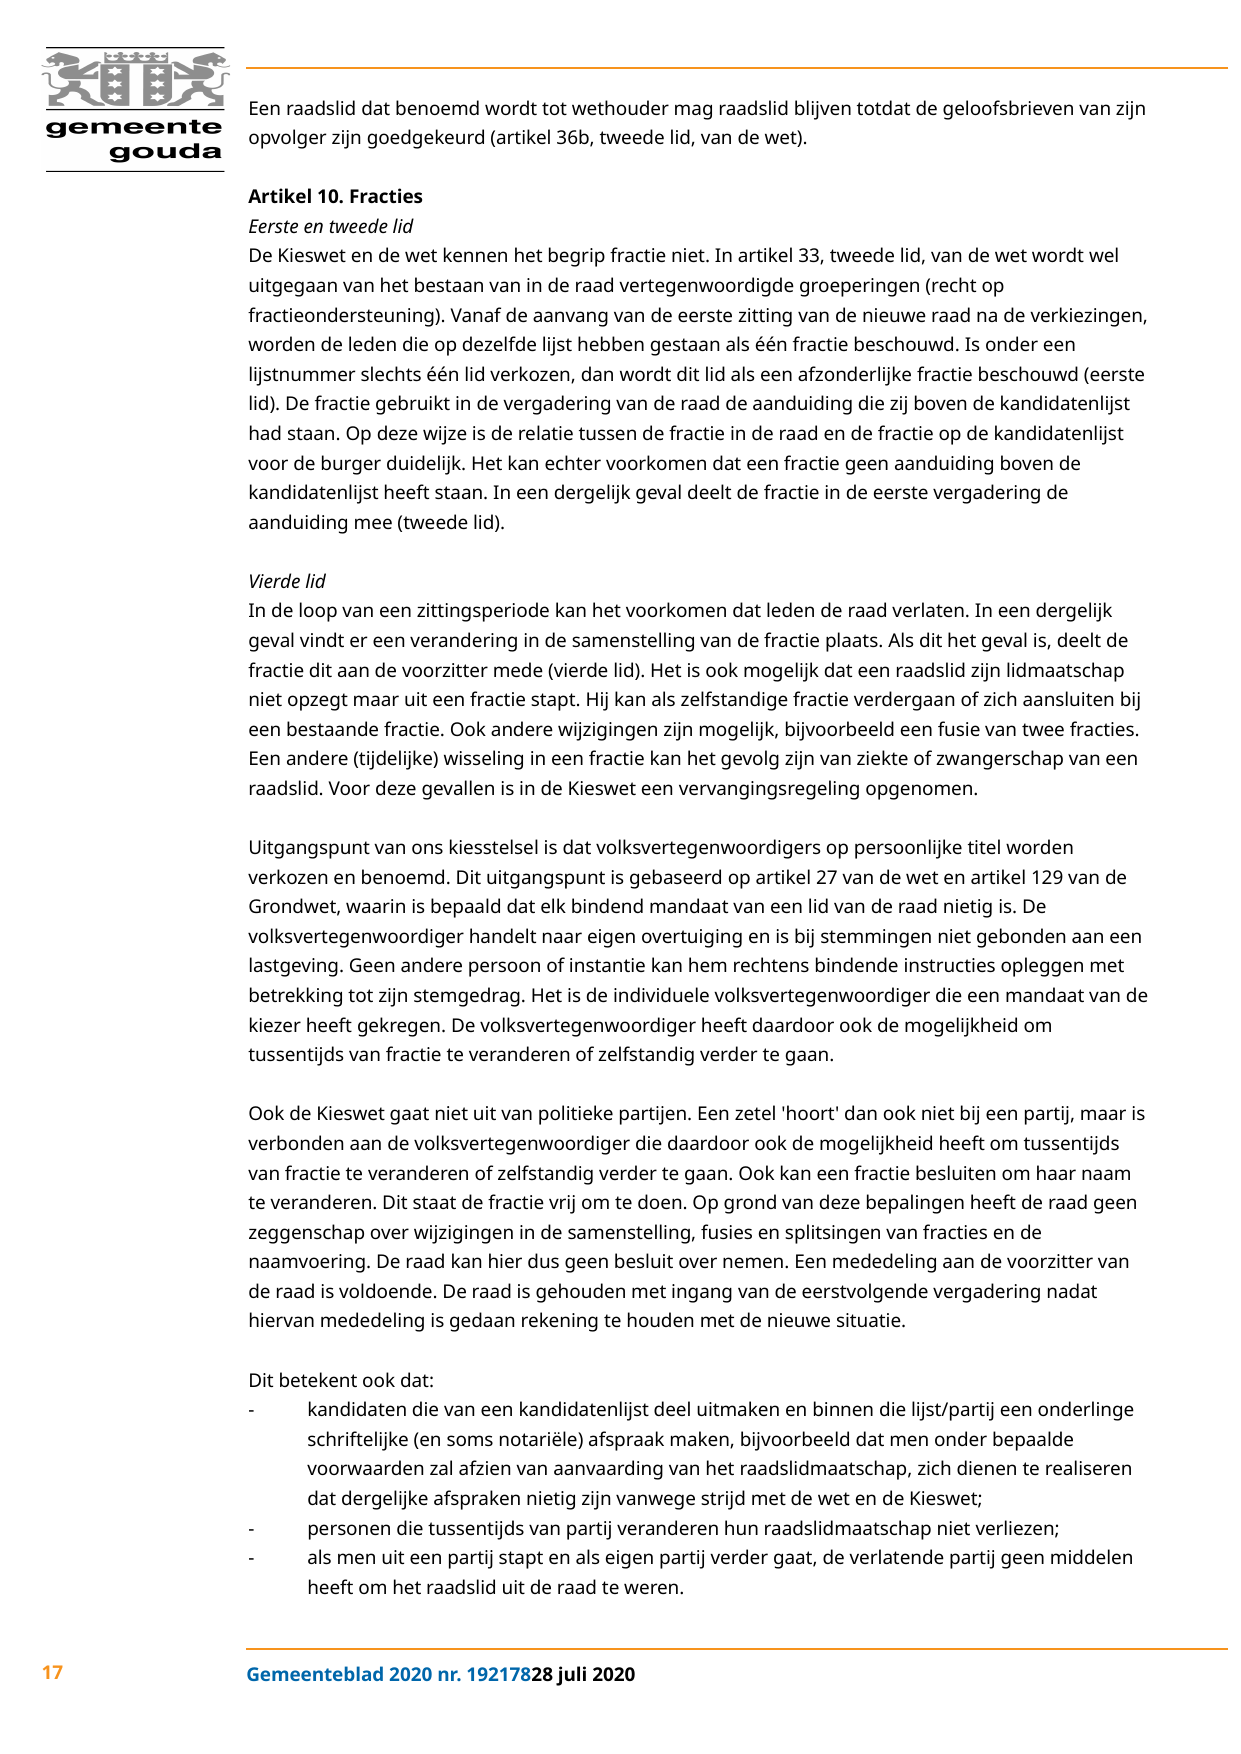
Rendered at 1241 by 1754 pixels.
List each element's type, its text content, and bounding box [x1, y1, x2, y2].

text Ook de Kieswet gaat niet uit van politieke partijen. Een zetel 'hoort' dan ook niet bij een partij, maar is verbonden aan de volksvertegenwoordiger die daardoor ook de mogelijkheid heeft om tussentijds van fractie te veranderen of zelfstandig verder te gaan. Ook kan een fractie besluiten om haar naam te veranderen. Dit staat de fractie vrij om te doen. Op grond van deze bepalingen heeft de raad geen zeggenschap over wijzigingen in de samenstelling, fusies en splitsingen van fracties en de naamvoering. De raad kan hier dus geen besluit over nemen. Een mededeling aan de voorzitter van de raad is voldoende. De raad is gehouden met ingang van de eerstvolgende vergadering nadat hiervan mededeling is gedaan rekening te houden met de nieuwe situatie. [248, 1101, 1152, 1333]
text Een raadslid dat benoemd wordt tot wethouder mag raadslid blijven totdat de geloofsbrieven van zijn opvolger zijn goedgekeurd (artikel 36b, tweede lid, van de wet). [248, 95, 1152, 150]
text Eerste en tweede lid [248, 213, 1152, 239]
text Dit betekent ook dat: [248, 1367, 1152, 1393]
list kandidaten die van een kandidatenlijst deel uitmaken en binnen die lijst/partij een onderlinge schriftelijke (en soms notariële) afspraak maken, bijvoorbeeld dat men onder bepaalde voorwaarden zal afzien van aanvaarding van het raadslidmaatschap, zich dienen te realiseren dat dergelijke afspraken nietig zijn vanwege strijd met de wet en de Kieswet; [248, 1396, 1152, 1511]
text Artikel 10. Fracties [248, 183, 1152, 209]
text De Kieswet en de wet kennen het begrip fractie niet. In artikel 33, tweede lid, van de wet wordt wel uitgegaan van het bestaan van in de raad vertegenwoordigde groeperingen (recht op fractieondersteuning). Vanaf de aanvang van de eerste zitting van de nieuwe raad na de verkiezingen, worden de leden die op dezelfde lijst hebben gestaan als één fractie beschouwd. Is onder een lijstnummer slechts één lid verkozen, dan wordt dit lid als een afzonderlijke fractie beschouwd (eerste lid). De fractie gebruikt in de vergadering van de raad de aanduiding die zij boven de kandidatenlijst had staan. Op deze wijze is de relatie tussen de fractie in de raad en de fractie op de kandidatenlijst voor de burger duidelijk. Het kan echter voorkomen dat een fractie geen aanduiding boven de kandidatenlijst heeft staan. In een dergelijk geval deelt de fractie in de eerste vergadering de aanduiding mee (tweede lid). [248, 243, 1152, 535]
text Vierde lid [248, 568, 1152, 594]
picture [41, 47, 231, 172]
text In de loop van een zittingsperiode kan het voorkomen dat leden de raad verlaten. In een dergelijk geval vindt er een verandering in de samenstelling van de fractie plaats. Als dit het geval is, deelt de fractie dit aan de voorzitter mede (vierde lid). Het is ook mogelijk dat een raadslid zijn lidmaatschap niet opzegt maar uit een fractie stapt. Hij kan als zelfstandige fractie verdergaan of zich aansluiten bij een bestaande fractie. Ook andere wijzigingen zijn mogelijk, bijvoorbeeld een fusie van twee fracties. Een andere (tijdelijke) wisseling in een fractie kan het gevolg zijn van ziekte of zwangerschap van een raadslid. Voor deze gevallen is in de Kieswet een vervangingsregeling opgenomen. [248, 598, 1152, 801]
text Uitgangspunt van ons kiesstelsel is dat volksvertegenwoordigers op persoonlijke titel worden verkozen en benoemd. Dit uitgangspunt is gebaseerd op artikel 27 van de wet en artikel 129 van de Grondwet, waarin is bepaald dat elk bindend mandaat van een lid van de raad nietig is. De volksvertegenwoordiger handelt naar eigen overtuiging en is bij stemmingen niet gebonden aan een lastgeving. Geen andere persoon of instantie kan hem rechtens bindende instructies opleggen met betrekking tot zijn stemgedrag. Het is de individuele volksvertegenwoordiger die een mandaat van de kiezer heeft gekregen. De volksvertegenwoordiger heeft daardoor ook de mogelijkheid om tussentijds van fractie te veranderen of zelfstandig verder te gaan. [248, 834, 1152, 1067]
list als men uit een partij stapt en als eigen partij verder gaat, de verlatende partij geen middelen heeft om het raadslid uit de raad te weren. [248, 1544, 1152, 1600]
list personen die tussentijds van partij veranderen hun raadslidmaatschap niet verliezen; [248, 1515, 1152, 1541]
